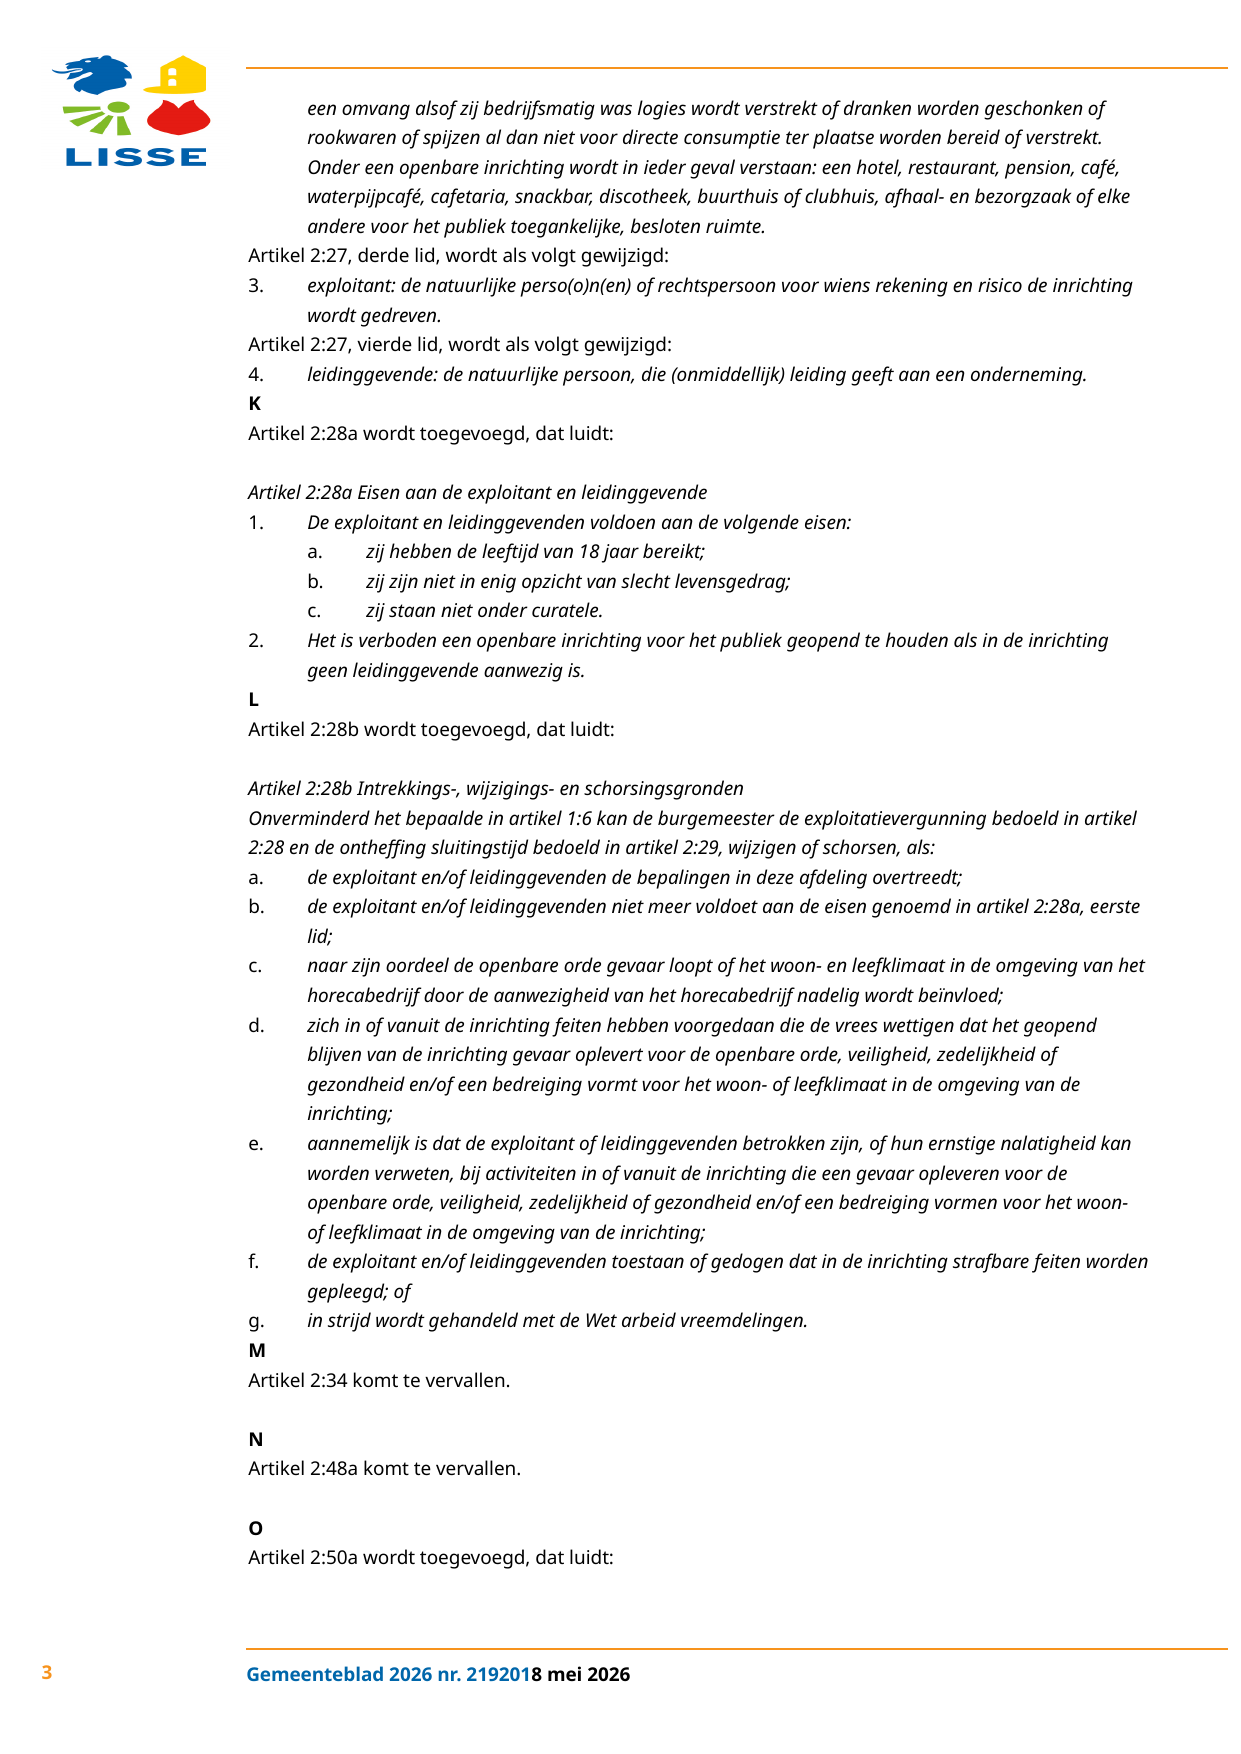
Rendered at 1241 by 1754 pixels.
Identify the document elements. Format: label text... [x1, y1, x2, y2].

text Onverminderd het bepaalde in artikel 1:6 kan de burgemeester de exploitatievergunning bedoeld in artikel 2:28 en de ontheffing sluitingstijd bedoeld in artikel 2:29, wijzigen of schorsen, als: [248, 805, 1152, 860]
list De exploitant en leidinggevenden voldoen aan de volgende eisen: [248, 509, 1152, 535]
picture [41, 47, 231, 172]
text N [248, 1426, 1152, 1452]
text Artikel 2:50a wordt toegevoegd, dat luidt: [248, 1544, 1152, 1570]
text Artikel 2:27, derde lid, wordt als volgt gewijzigd: [248, 243, 1152, 268]
text L [248, 686, 1152, 712]
list zij staan niet onder curatele. [307, 598, 1152, 623]
text O [248, 1515, 1152, 1541]
list in strijd wordt gehandeld met de Wet arbeid vreemdelingen. [248, 1308, 1152, 1333]
text Artikel 2:27, vierde lid, wordt als volgt gewijzigd: [248, 331, 1152, 357]
list exploitant: de natuurlijke perso(o)n(en) of rechtspersoon voor wiens rekening en risico de inrichting wordt gedreven. [248, 272, 1152, 328]
list Het is verboden een openbare inrichting voor het publiek geopend te houden als in de inrichting geen leidinggevende aanwezig is. [248, 627, 1152, 683]
text K [248, 391, 1152, 416]
list de exploitant en/of leidinggevenden toestaan of gedogen dat in de inrichting strafbare feiten worden gepleegd; of [248, 1248, 1152, 1304]
text Artikel 2:28a Eisen aan de exploitant en leidinggevende [248, 479, 1152, 505]
text M [248, 1337, 1152, 1363]
text Artikel 2:48a komt te vervallen. [248, 1456, 1152, 1481]
list aannemelijk is dat de exploitant of leidinggevenden betrokken zijn, of hun ernstige nalatigheid kan worden verweten, bij activiteiten in of vanuit de inrichting die een gevaar opleveren voor de openbare orde, veiligheid, zedelijkheid of gezondheid en/of een bedreiging vormen voor het woon- of leefklimaat in de omgeving van de inrichting; [248, 1130, 1152, 1245]
text Artikel 2:28b wordt toegevoegd, dat luidt: [248, 716, 1152, 742]
text Artikel 2:28a wordt toegevoegd, dat luidt: [248, 420, 1152, 446]
list de exploitant en/of leidinggevenden niet meer voldoet aan de eisen genoemd in artikel 2:28a, eerste lid; [248, 893, 1152, 949]
list zij hebben de leeftijd van 18 jaar bereikt; [307, 538, 1152, 564]
list zij zijn niet in enig opzicht van slecht levensgedrag; [307, 568, 1152, 594]
text Artikel 2:34 komt te vervallen. [248, 1367, 1152, 1393]
list zich in of vanuit de inrichting feiten hebben voorgedaan die de vrees wettigen dat het geopend blijven van de inrichting gevaar oplevert voor de openbare orde, veiligheid, zedelijkheid of gezondheid en/of een bedreiging vormt voor het woon- of leefklimaat in de omgeving van de inrichting; [248, 1012, 1152, 1126]
list een omvang alsof zij bedrijfsmatig was logies wordt verstrekt of dranken worden geschonken of rookwaren of spijzen al dan niet voor directe consumptie ter plaatse worden bereid of verstrekt. Onder een openbare inrichting wordt in ieder geval verstaan: een hotel, restaurant, pension, café, waterpijpcafé, cafetaria, snackbar, discotheek, buurthuis of clubhuis, afhaal- en bezorgzaak of elke andere voor het publiek toegankelijke, besloten ruimte. [248, 95, 1152, 239]
list de exploitant en/of leidinggevenden de bepalingen in deze afdeling overtreedt; [248, 864, 1152, 890]
list leidinggevende: de natuurlijke persoon, die (onmiddellijk) leiding geeft aan een onderneming. [248, 361, 1152, 387]
list naar zijn oordeel de openbare orde gevaar loopt of het woon- en leefklimaat in de omgeving van het horecabedrijf door de aanwezigheid van het horecabedrijf nadelig wordt beïnvloed; [248, 953, 1152, 1008]
text Artikel 2:28b Intrekkings-, wijzigings- en schorsingsgronden [248, 775, 1152, 801]
